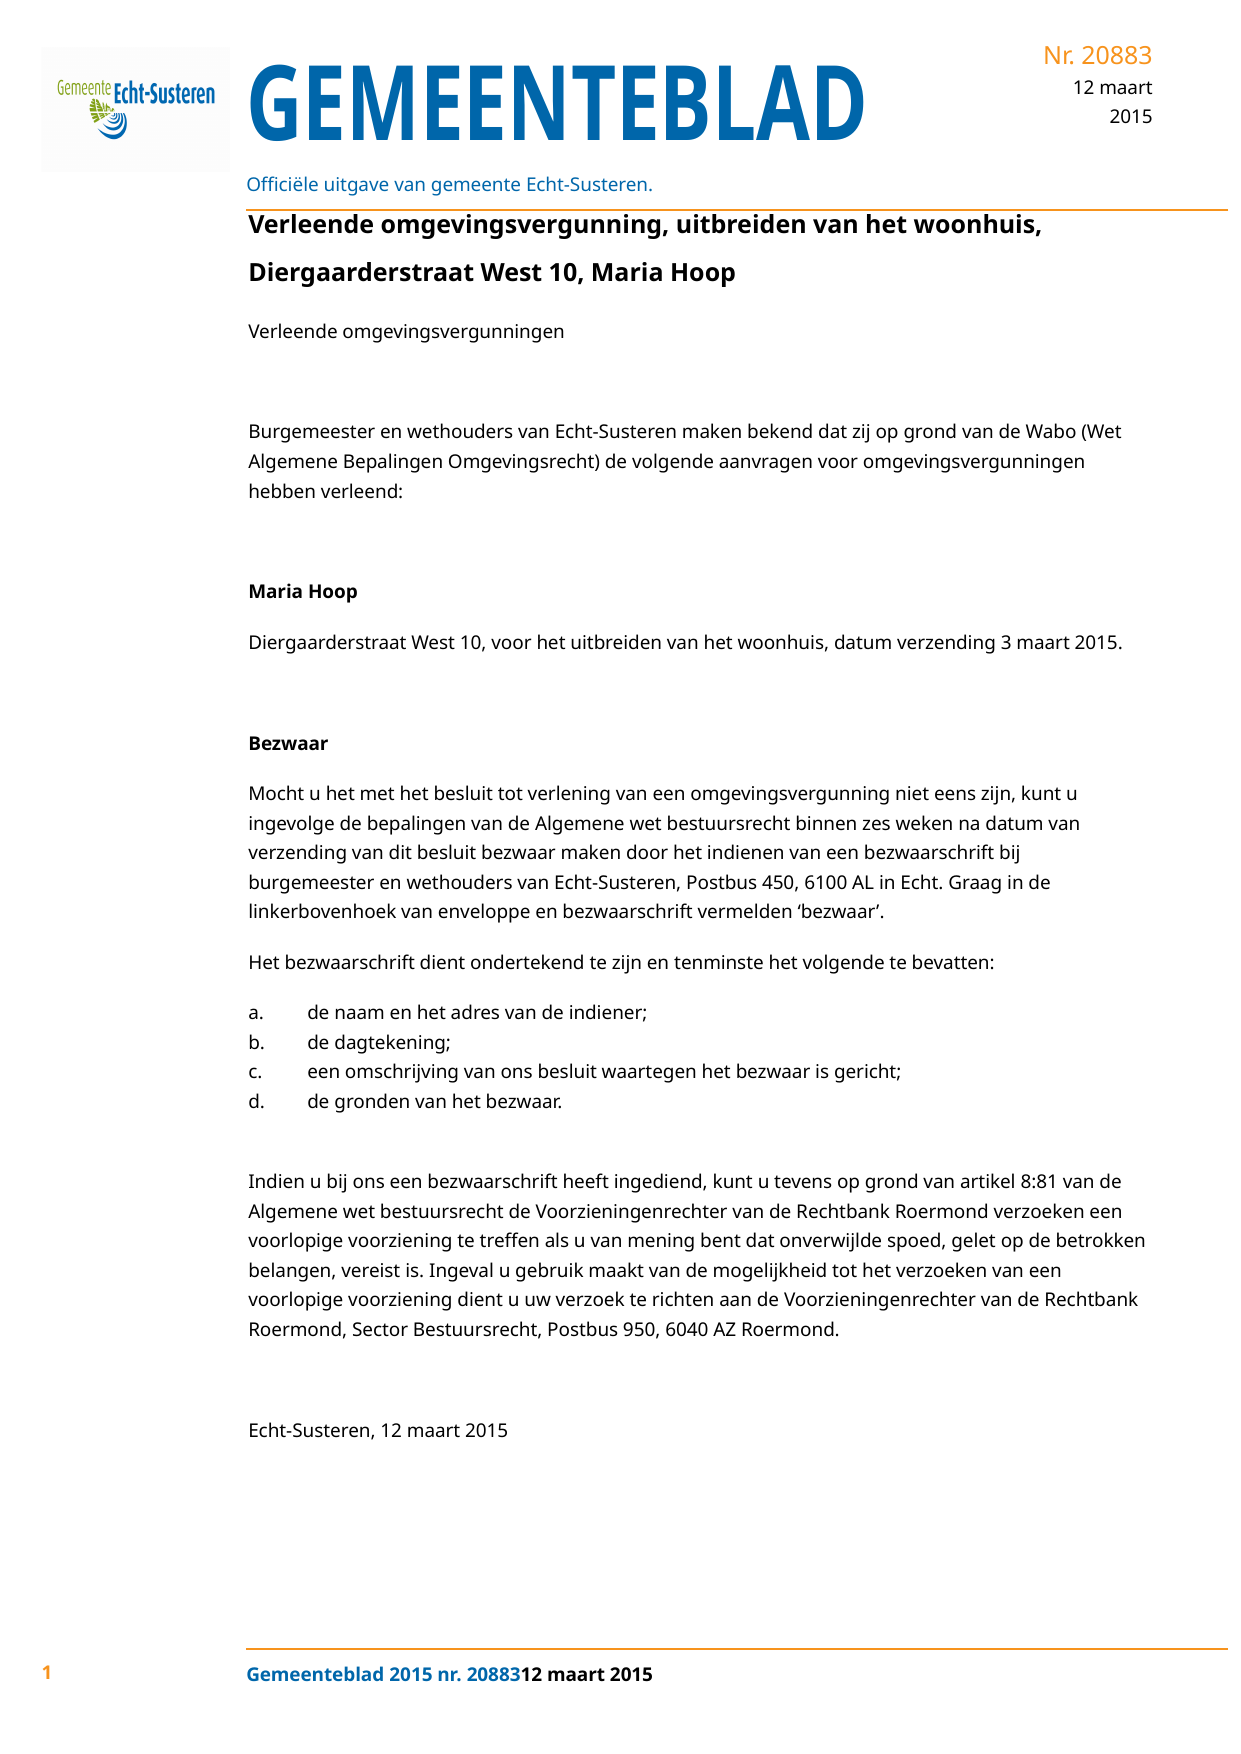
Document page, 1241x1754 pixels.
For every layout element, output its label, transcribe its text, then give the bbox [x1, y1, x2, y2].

text Echt-Susteren, 12 maart 2015 [248, 1417, 1152, 1443]
text Diergaarderstraat West 10, voor het uitbreiden van het woonhuis, datum verzending 3 maart 2015. [248, 629, 1152, 655]
list de dagtekening; [248, 1029, 1152, 1055]
text Bezwaar [248, 730, 1152, 756]
list de gronden van het bezwaar. [248, 1088, 1152, 1114]
picture [41, 47, 231, 172]
text Verleende omgevingsvergunning, uitbreiden van het woonhuis, Diergaarderstraat West 10, Maria Hoop [248, 211, 1152, 288]
list de naam en het adres van de indiener; [248, 999, 1152, 1025]
text Het bezwaarschrift dient ondertekend te zijn en tenminste het volgende te bevatten: [248, 949, 1152, 975]
text Verleende omgevingsvergunningen [248, 318, 1152, 344]
text Mocht u het met het besluit tot verlening van een omgevingsvergunning niet eens zijn, kunt u ingevolge de bepalingen van de Algemene wet bestuursrecht binnen zes weken na datum van verzending van dit besluit bezwaar maken door het indienen van een bezwaarschrift bij burgemeester en wethouders van Echt-Susteren, Postbus 450, 6100 AL in Echt. Graag in de linkerbovenhoek van enveloppe en bezwaarschrift vermelden ‘bezwaar’. [248, 780, 1152, 924]
list een omschrijving van ons besluit waartegen het bezwaar is gericht; [248, 1059, 1152, 1084]
text Maria Hoop [248, 579, 1152, 604]
text Burgemeester en wethouders van Echt-Susteren maken bekend dat zij op grond van de Wabo (Wet Algemene Bepalingen Omgevingsrecht) de volgende aanvragen voor omgevingsvergunningen hebben verleend: [248, 419, 1152, 504]
text Indien u bij ons een bezwaarschrift heeft ingediend, kunt u tevens op grond van artikel 8:81 van de Algemene wet bestuursrecht de Voorzieningenrechter van de Rechtbank Roermond verzoeken een voorlopige voorziening te treffen als u van mening bent dat onverwijlde spoed, gelet op de betrokken belangen, vereist is. Ingeval u gebruik maakt van de mogelijkheid tot het verzoeken van een voorlopige voorziening dient u uw verzoek te richten aan de Voorzieningenrechter van de Rechtbank Roermond, Sector Bestuursrecht, Postbus 950, 6040 AZ Roermond. [248, 1168, 1152, 1342]
